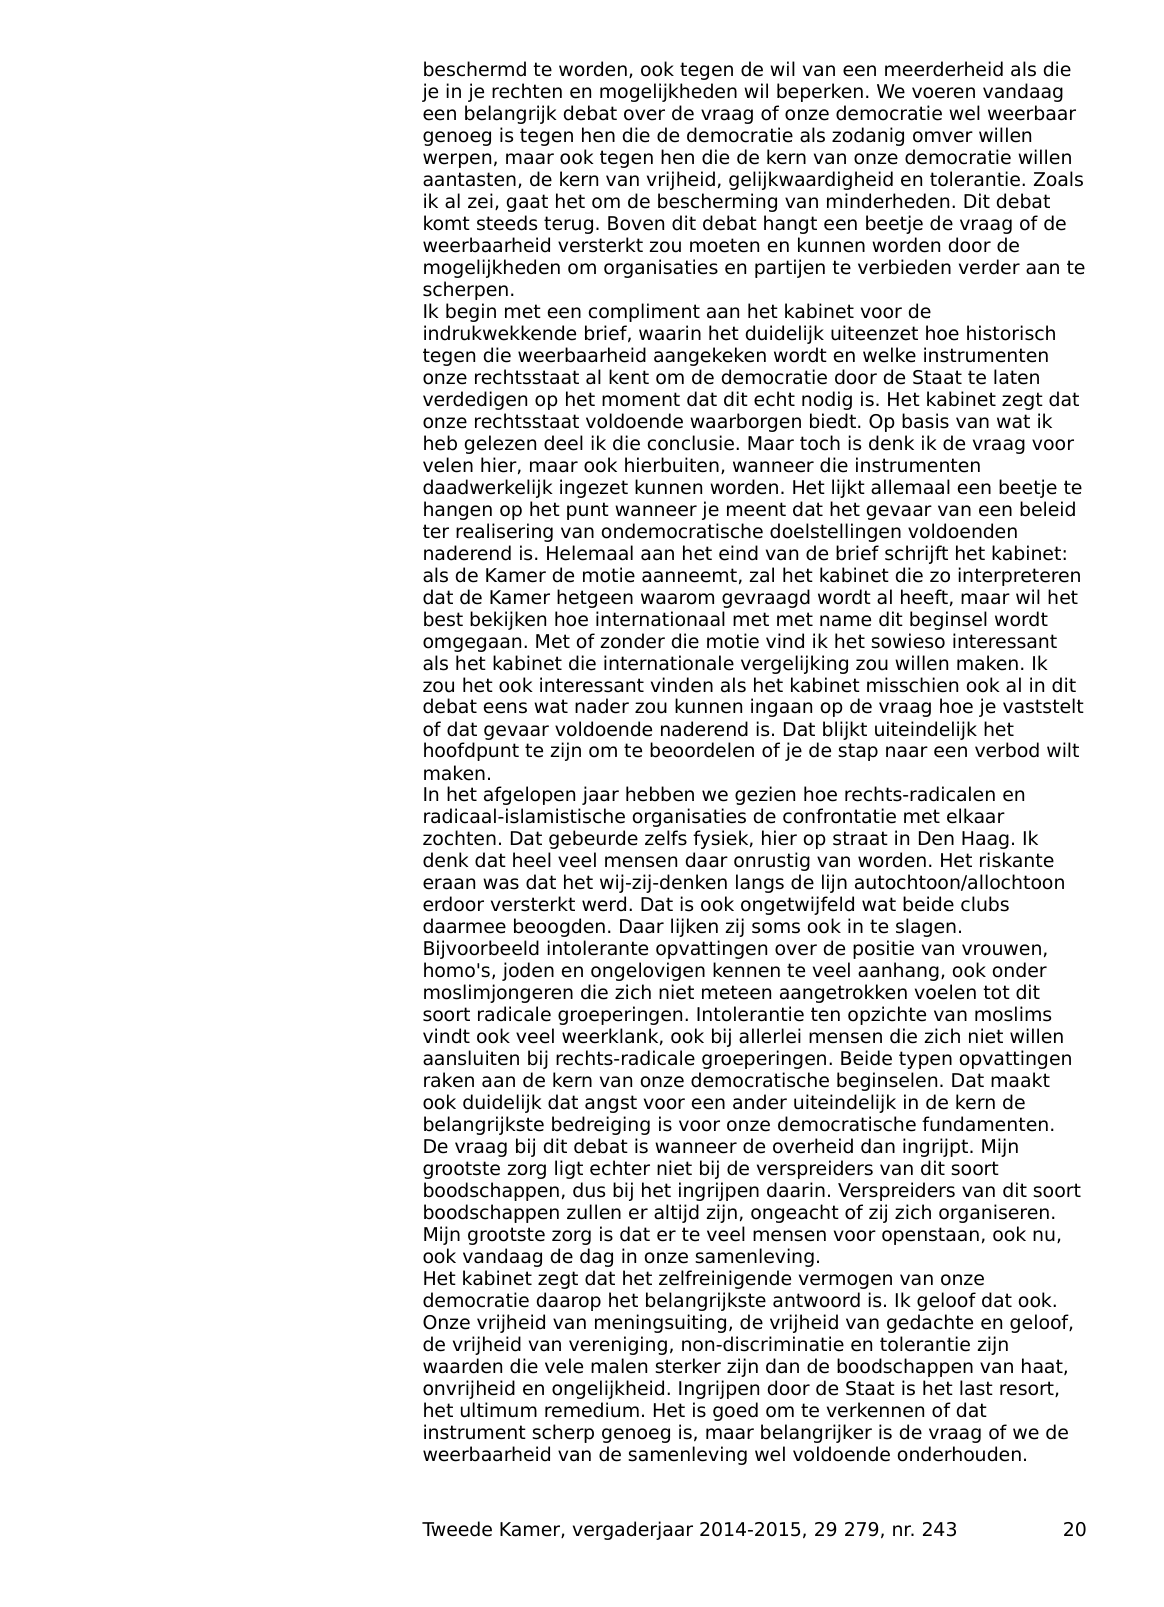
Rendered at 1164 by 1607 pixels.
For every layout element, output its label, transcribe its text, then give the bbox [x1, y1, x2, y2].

text Het kabinet zegt dat het zelfreinigende vermogen van onze democratie daarop het belangrijkste antwoord is. Ik geloof dat ook. Onze vrijheid van meningsuiting, de vrijheid van gedachte en geloof, de vrijheid van vereniging, non-discriminatie en tolerantie zijn waarden die vele malen sterker zijn dan de boodschappen van haat, onvrijheid en ongelijkheid. Ingrijpen door de Staat is het last resort, het ultimum remedium. Het is goed om te verkennen of dat instrument scherp genoeg is, maar belangrijker is de vraag of we de weerbaarheid van de samenleving wel voldoende onderhouden. [422, 1268, 1087, 1466]
text Ik begin met een compliment aan het kabinet voor de indrukwekkende brief, waarin het duidelijk uiteenzet hoe historisch tegen die weerbaarheid aangekeken wordt en welke instrumenten onze rechtsstaat al kent om de democratie door de Staat te laten verdedigen op het moment dat dit echt nodig is. Het kabinet zegt dat onze rechtsstaat voldoende waarborgen biedt. Op basis van wat ik heb gelezen deel ik die conclusie. Maar toch is denk ik de vraag voor velen hier, maar ook hierbuiten, wanneer die instrumenten daadwerkelijk ingezet kunnen worden. Het lijkt allemaal een beetje te hangen op het punt wanneer je meent dat het gevaar van een beleid ter realisering van ondemocratische doelstellingen voldoenden naderend is. Helemaal aan het eind van de brief schrijft het kabinet: als de Kamer de motie aanneemt, zal het kabinet die zo interpreteren dat de Kamer hetgeen waarom gevraagd wordt al heeft, maar wil het best bekijken hoe internationaal met met name dit beginsel wordt omgegaan. Met of zonder die motie vind ik het sowieso interessant als het kabinet die internationale vergelijking zou willen maken. Ik zou het ook interessant vinden als het kabinet misschien ook al in dit debat eens wat nader zou kunnen ingaan op de vraag hoe je vaststelt of dat gevaar voldoende naderend is. Dat blijkt uiteindelijk het hoofdpunt te zijn om te beoordelen of je de stap naar een verbod wilt maken. [422, 301, 1087, 784]
text In het afgelopen jaar hebben we gezien hoe rechts-radicalen en radicaal-islamistische organisaties de confrontatie met elkaar zochten. Dat gebeurde zelfs fysiek, hier op straat in Den Haag. Ik denk dat heel veel mensen daar onrustig van worden. Het riskante eraan was dat het wij-zij-denken langs de lijn autochtoon/allochtoon erdoor versterkt werd. Dat is ook ongetwijfeld wat beide clubs daarmee beoogden. Daar lijken zij soms ook in te slagen. Bijvoorbeeld intolerante opvattingen over de positie van vrouwen, homo's, joden en ongelovigen kennen te veel aanhang, ook onder moslimjongeren die zich niet meteen aangetrokken voelen tot dit soort radicale groeperingen. Intolerantie ten opzichte van moslims vindt ook veel weerklank, ook bij allerlei mensen die zich niet willen aansluiten bij rechts-radicale groeperingen. Beide typen opvattingen raken aan de kern van onze democratische beginselen. Dat maakt ook duidelijk dat angst voor een ander uiteindelijk in de kern de belangrijkste bedreiging is voor onze democratische fundamenten. De vraag bij dit debat is wanneer de overheid dan ingrijpt. Mijn grootste zorg ligt echter niet bij de verspreiders van dit soort boodschappen, dus bij het ingrijpen daarin. Verspreiders van dit soort boodschappen zullen er altijd zijn, ongeacht of zij zich organiseren. Mijn grootste zorg is dat er te veel mensen voor openstaan, ook nu, ook vandaag de dag in onze samenleving. [422, 784, 1087, 1268]
text beschermd te worden, ook tegen de wil van een meerderheid als die je in je rechten en mogelijkheden wil beperken. We voeren vandaag een belangrijk debat over de vraag of onze democratie wel weerbaar genoeg is tegen hen die de democratie als zodanig omver willen werpen, maar ook tegen hen die de kern van onze democratie willen aantasten, de kern van vrijheid, gelijkwaardigheid en tolerantie. Zoals ik al zei, gaat het om de bescherming van minderheden. Dit debat komt steeds terug. Boven dit debat hangt een beetje de vraag of de weerbaarheid versterkt zou moeten en kunnen worden door de mogelijkheden om organisaties en partijen te verbieden verder aan te scherpen. [422, 59, 1087, 301]
